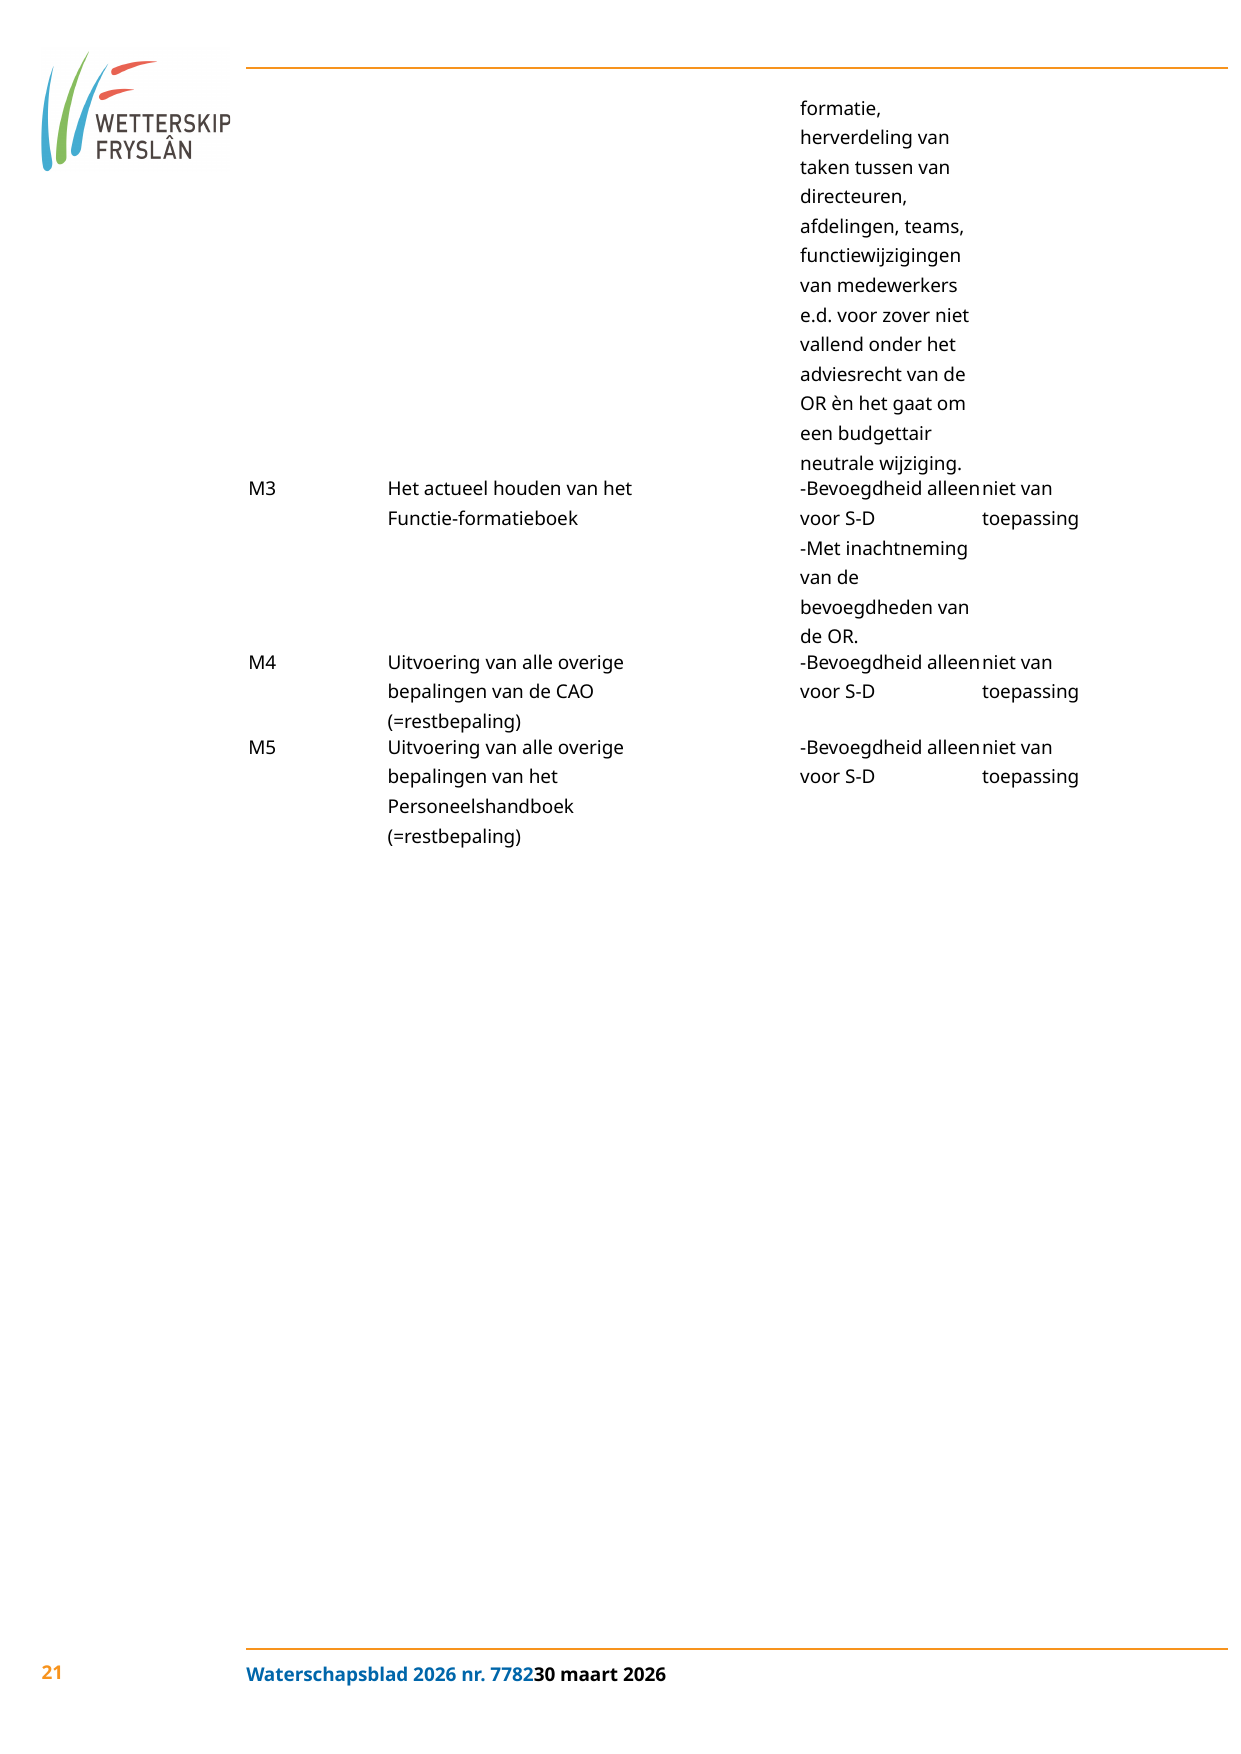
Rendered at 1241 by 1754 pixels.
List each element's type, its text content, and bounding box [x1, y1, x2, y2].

picture [41, 47, 231, 172]
table_cell [660, 95, 800, 476]
table_cell [388, 95, 660, 476]
table_cell M3 [248, 476, 387, 649]
table_cell [660, 476, 800, 649]
table_cell niet van toepassing [982, 476, 1152, 649]
table_cell [248, 95, 387, 476]
table_cell Uitvoering van alle overige bepalingen van de CAO (=restbepaling) [388, 649, 660, 734]
table_cell -Bevoegdheid alleen voor S-D [800, 734, 982, 848]
table_cell niet van toepassing [982, 649, 1152, 734]
table_cell formatie, herverdeling van taken tussen van directeuren, afdelingen, teams, functiewijzigingen van medewerkers e.d. voor zover niet vallend onder het adviesrecht van de OR èn het gaat om een budgettair neutrale wijziging. [800, 95, 982, 476]
table_cell Het actueel houden van het Functie-formatieboek [388, 476, 660, 649]
table_cell M5 [248, 734, 387, 848]
table_cell Uitvoering van alle overige bepalingen van het Personeelshandboek (=restbepaling) [388, 734, 660, 848]
table_cell [660, 649, 800, 734]
table_cell [982, 95, 1152, 476]
table_cell -Bevoegdheid alleen voor S-D -Met inachtneming van de bevoegdheden van de OR. [800, 476, 982, 649]
table_cell [660, 734, 800, 848]
table_cell -Bevoegdheid alleen voor S-D [800, 649, 982, 734]
table_cell M4 [248, 649, 387, 734]
table_cell niet van toepassing [982, 734, 1152, 848]
